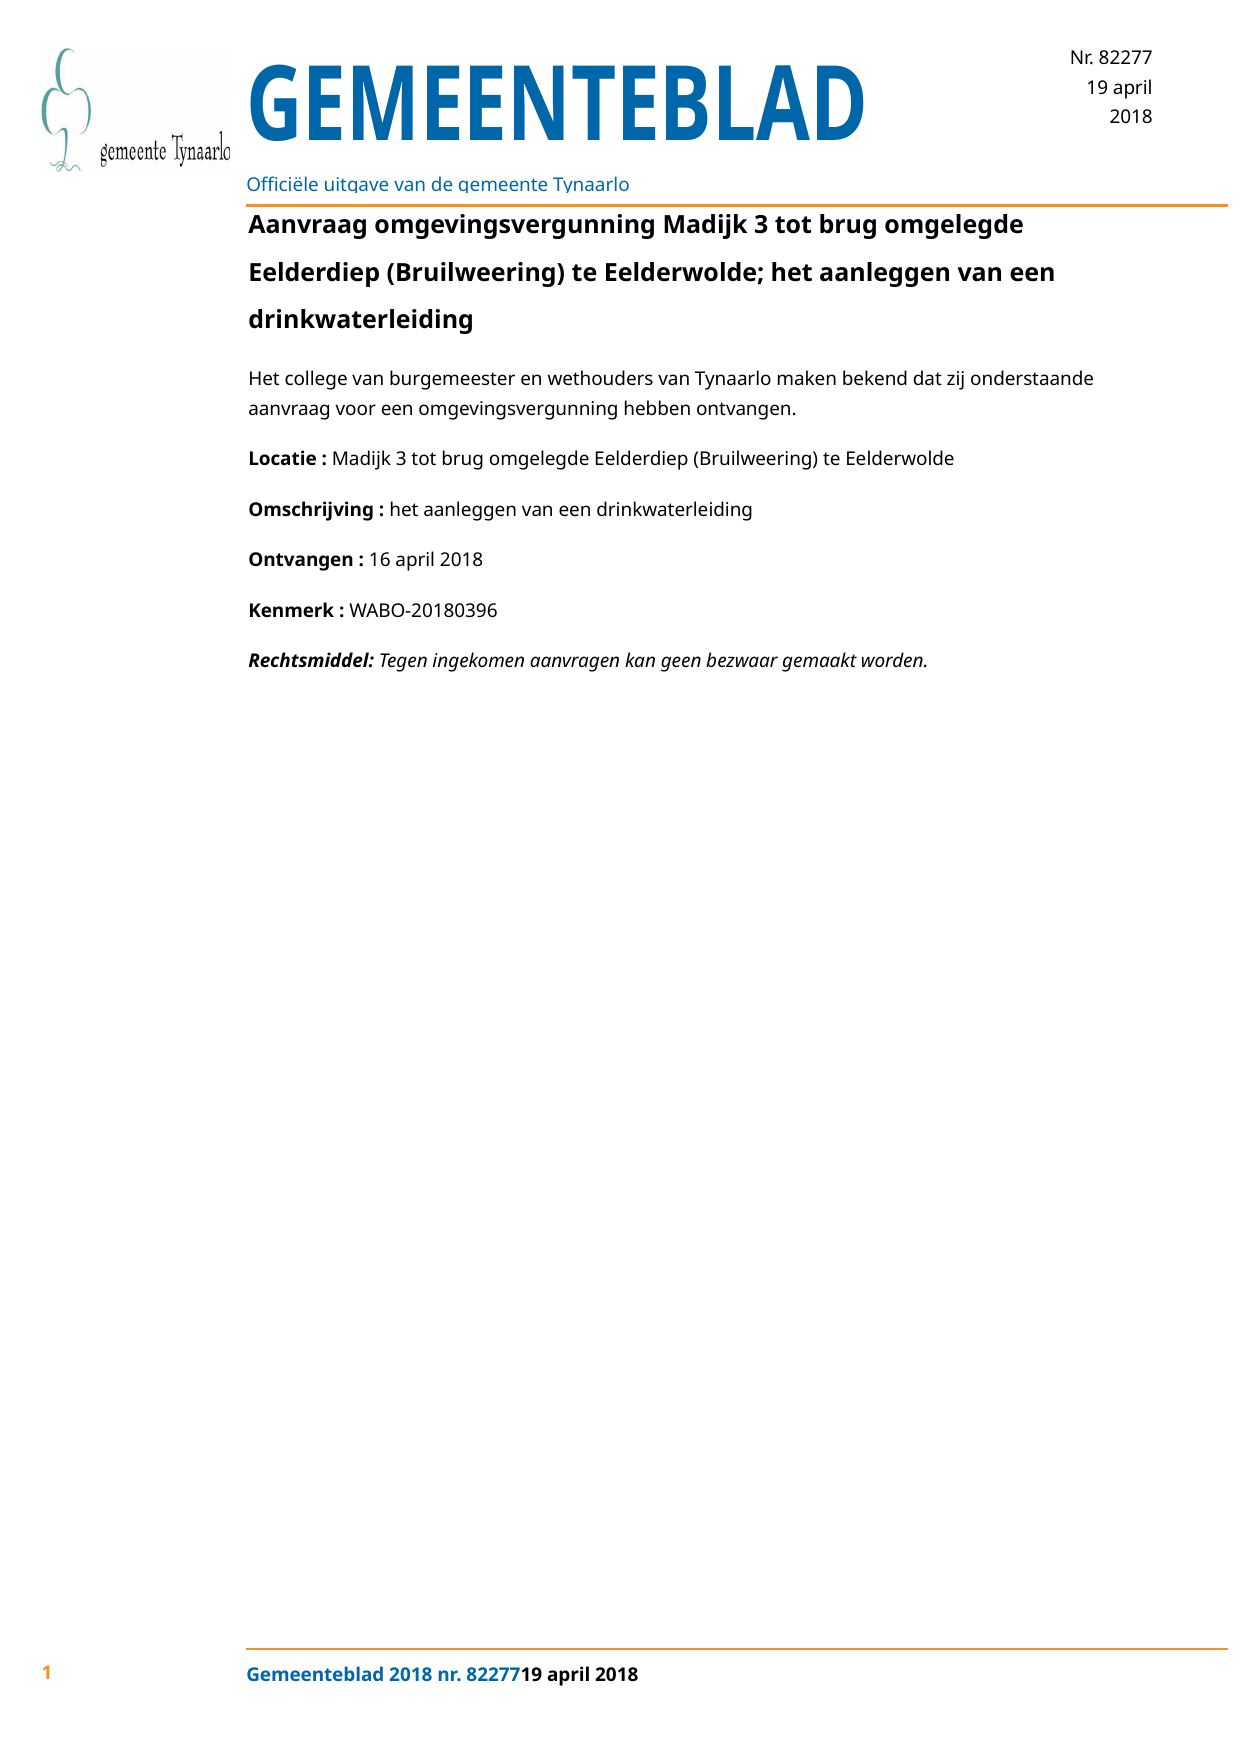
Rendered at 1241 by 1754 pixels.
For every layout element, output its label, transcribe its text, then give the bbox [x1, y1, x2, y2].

picture [41, 47, 231, 172]
text Locatie : Madijk 3 tot brug omgelegde Eelderdiep (Bruilweering) te Eelderwolde [248, 446, 1152, 471]
text Rechtsmiddel: Tegen ingekomen aanvragen kan geen bezwaar gemaakt worden. [248, 647, 1152, 673]
text Kenmerk : WABO-20180396 [248, 597, 1152, 622]
text Aanvraag omgevingsvergunning Madijk 3 tot brug omgelegde Eelderdiep (Bruilweering) te Eelderwolde; het aanleggen van een drinkwaterleiding [248, 207, 1152, 336]
text Ontvangen : 16 april 2018 [248, 546, 1152, 572]
text Het college van burgemeester en wethouders van Tynaarlo maken bekend dat zij onderstaande aanvraag voor een omgevingsvergunning hebben ontvangen. [248, 366, 1152, 421]
text Omschrijving : het aanleggen van een drinkwaterleiding [248, 496, 1152, 522]
